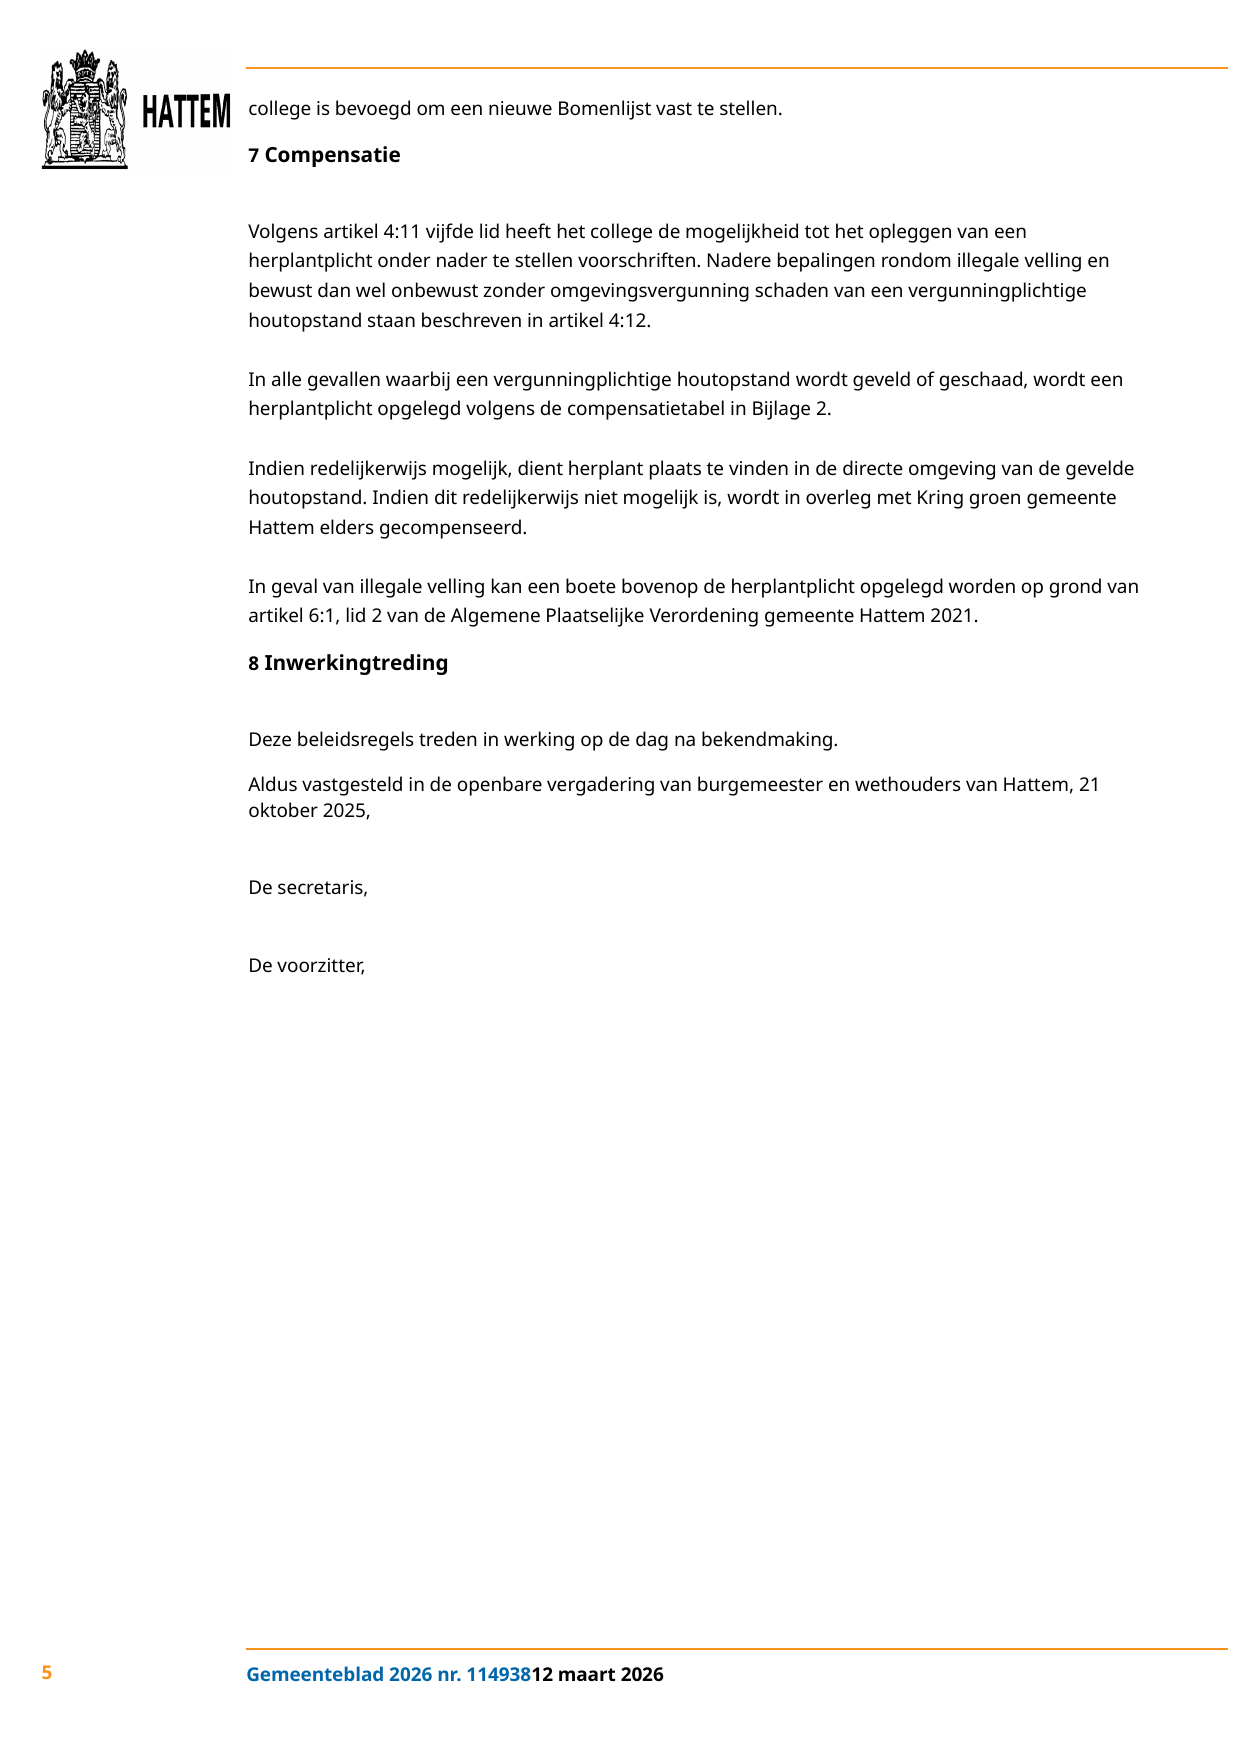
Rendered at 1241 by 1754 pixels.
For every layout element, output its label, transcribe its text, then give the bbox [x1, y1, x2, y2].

text De voorzitter, [248, 952, 1152, 977]
text college is bevoegd om een nieuwe Bomenlijst vast te stellen. [248, 95, 1152, 121]
text 8 Inwerkingtreding [248, 648, 1152, 677]
text In geval van illegale velling kan een boete bovenop de herplantplicht opgelegd worden op grond van artikel 6:1, lid 2 van de Algemene Plaatselijke Verordening gemeente Hattem 2021. [248, 573, 1152, 628]
picture [41, 47, 231, 172]
text Deze beleidsregels treden in werking op de dag na bekendmaking. [248, 726, 1152, 752]
text De secretaris, [248, 874, 1152, 900]
text Aldus vastgesteld in de openbare vergadering van burgemeester en wethouders van Hattem, 21 oktober 2025, [248, 772, 1152, 823]
text Volgens artikel 4:11 vijfde lid heeft het college de mogelijkheid tot het opleggen van een herplantplicht onder nader te stellen voorschriften. Nadere bepalingen rondom illegale velling en bewust dan wel onbewust zonder omgevingsvergunning schaden van een vergunningplichtige houtopstand staan beschreven in artikel 4:12. [248, 218, 1152, 333]
text 7 Compensatie [248, 140, 1152, 169]
text In alle gevallen waarbij een vergunningplichtige houtopstand wordt geveld of geschaad, wordt een herplantplicht opgelegd volgens de compensatietabel in Bijlage 2. [248, 366, 1152, 421]
text Indien redelijkerwijs mogelijk, dient herplant plaats te vinden in de directe omgeving van de gevelde houtopstand. Indien dit redelijkerwijs niet mogelijk is, wordt in overleg met Kring groen gemeente Hattem elders gecompenseerd. [248, 455, 1152, 540]
